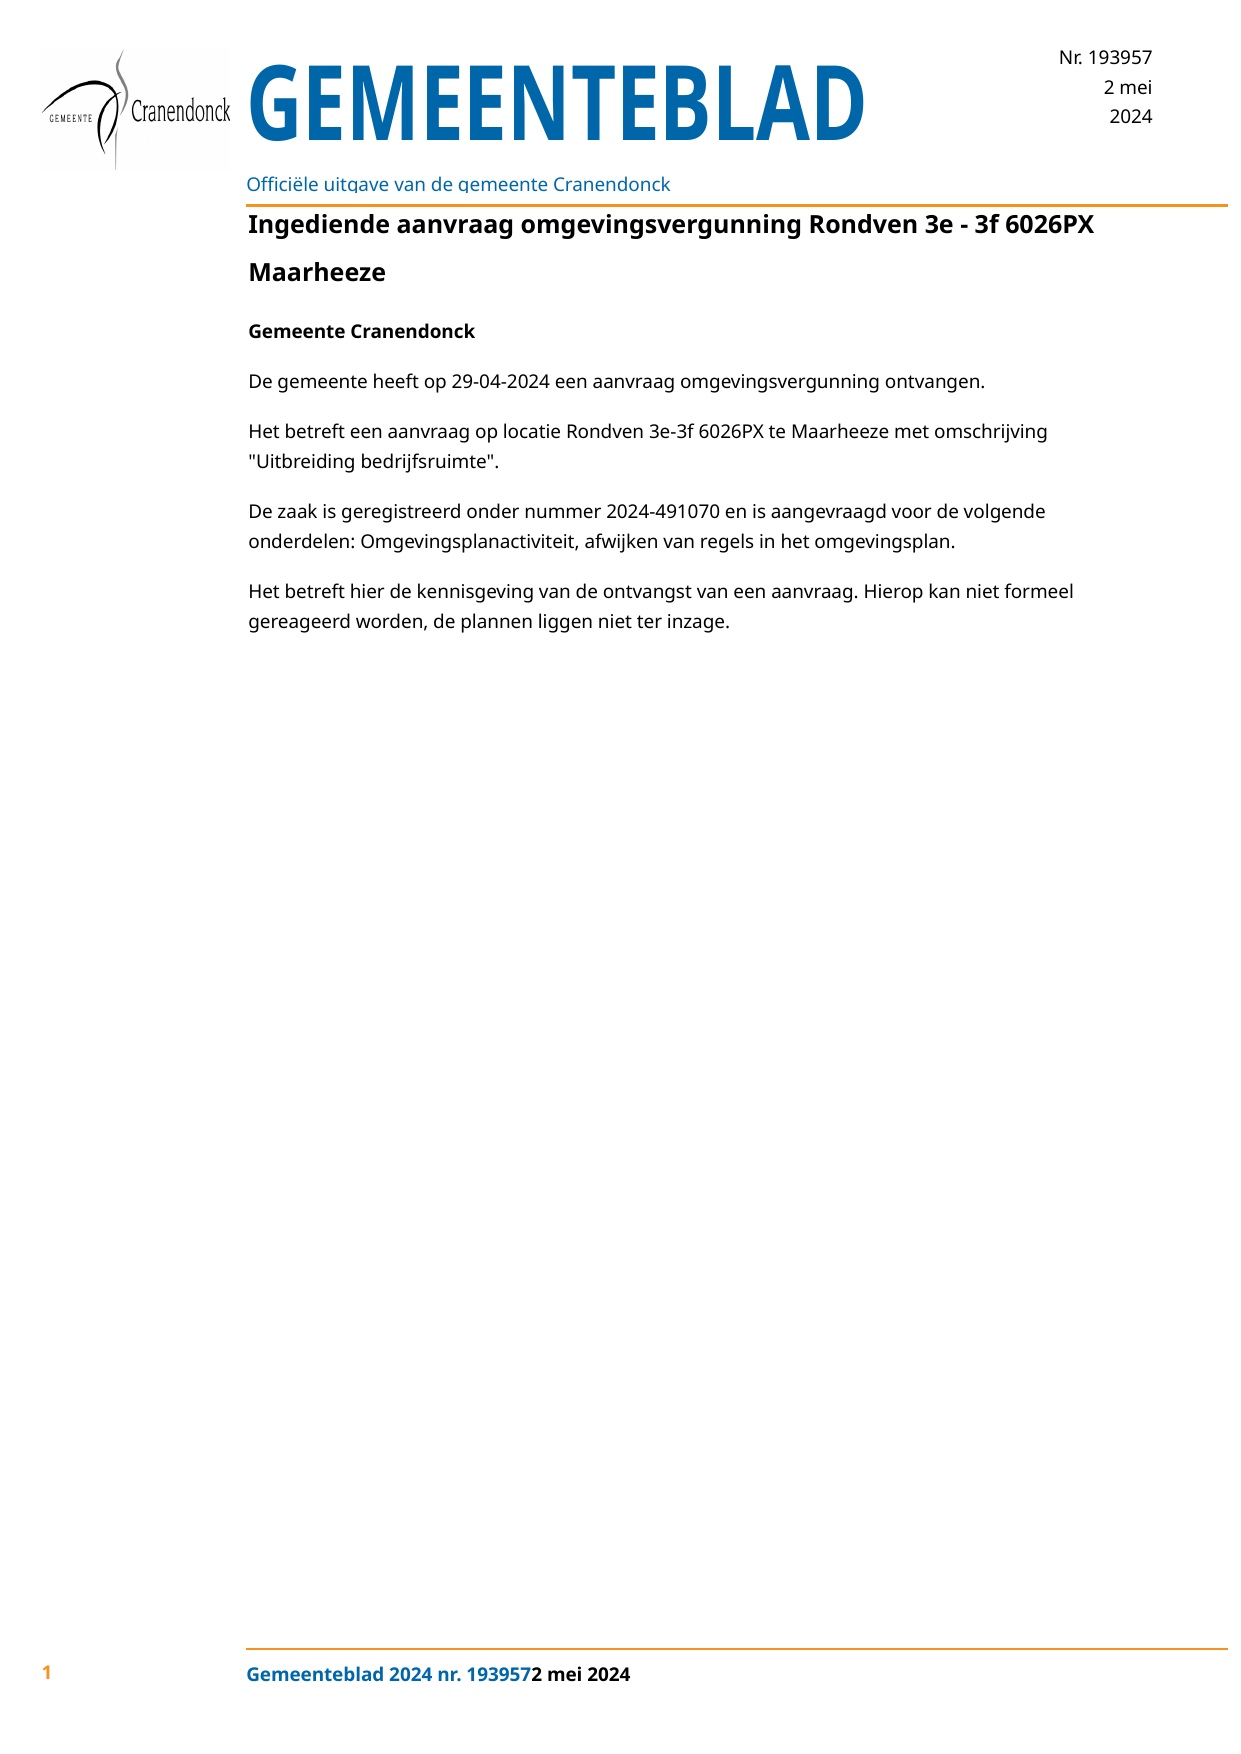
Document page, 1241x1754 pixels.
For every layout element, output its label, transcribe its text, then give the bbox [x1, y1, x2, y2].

picture [41, 47, 231, 172]
text De gemeente heeft op 29-04-2024 een aanvraag omgevingsvergunning ontvangen. [248, 368, 1152, 394]
text Het betreft een aanvraag op locatie Rondven 3e-3f 6026PX te Maarheeze met omschrijving "Uitbreiding bedrijfsruimte". [248, 419, 1152, 474]
text Het betreft hier de kennisgeving van de ontvangst van een aanvraag. Hierop kan niet formeel gereageerd worden, de plannen liggen niet ter inzage. [248, 579, 1152, 634]
text Ingediende aanvraag omgevingsvergunning Rondven 3e - 3f 6026PX Maarheeze [248, 207, 1152, 288]
text De zaak is geregistreerd onder nummer 2024-491070 en is aangevraagd voor de volgende onderdelen: Omgevingsplanactiviteit, afwijken van regels in het omgevingsplan. [248, 499, 1152, 554]
text Gemeente Cranendonck [248, 318, 1152, 344]
